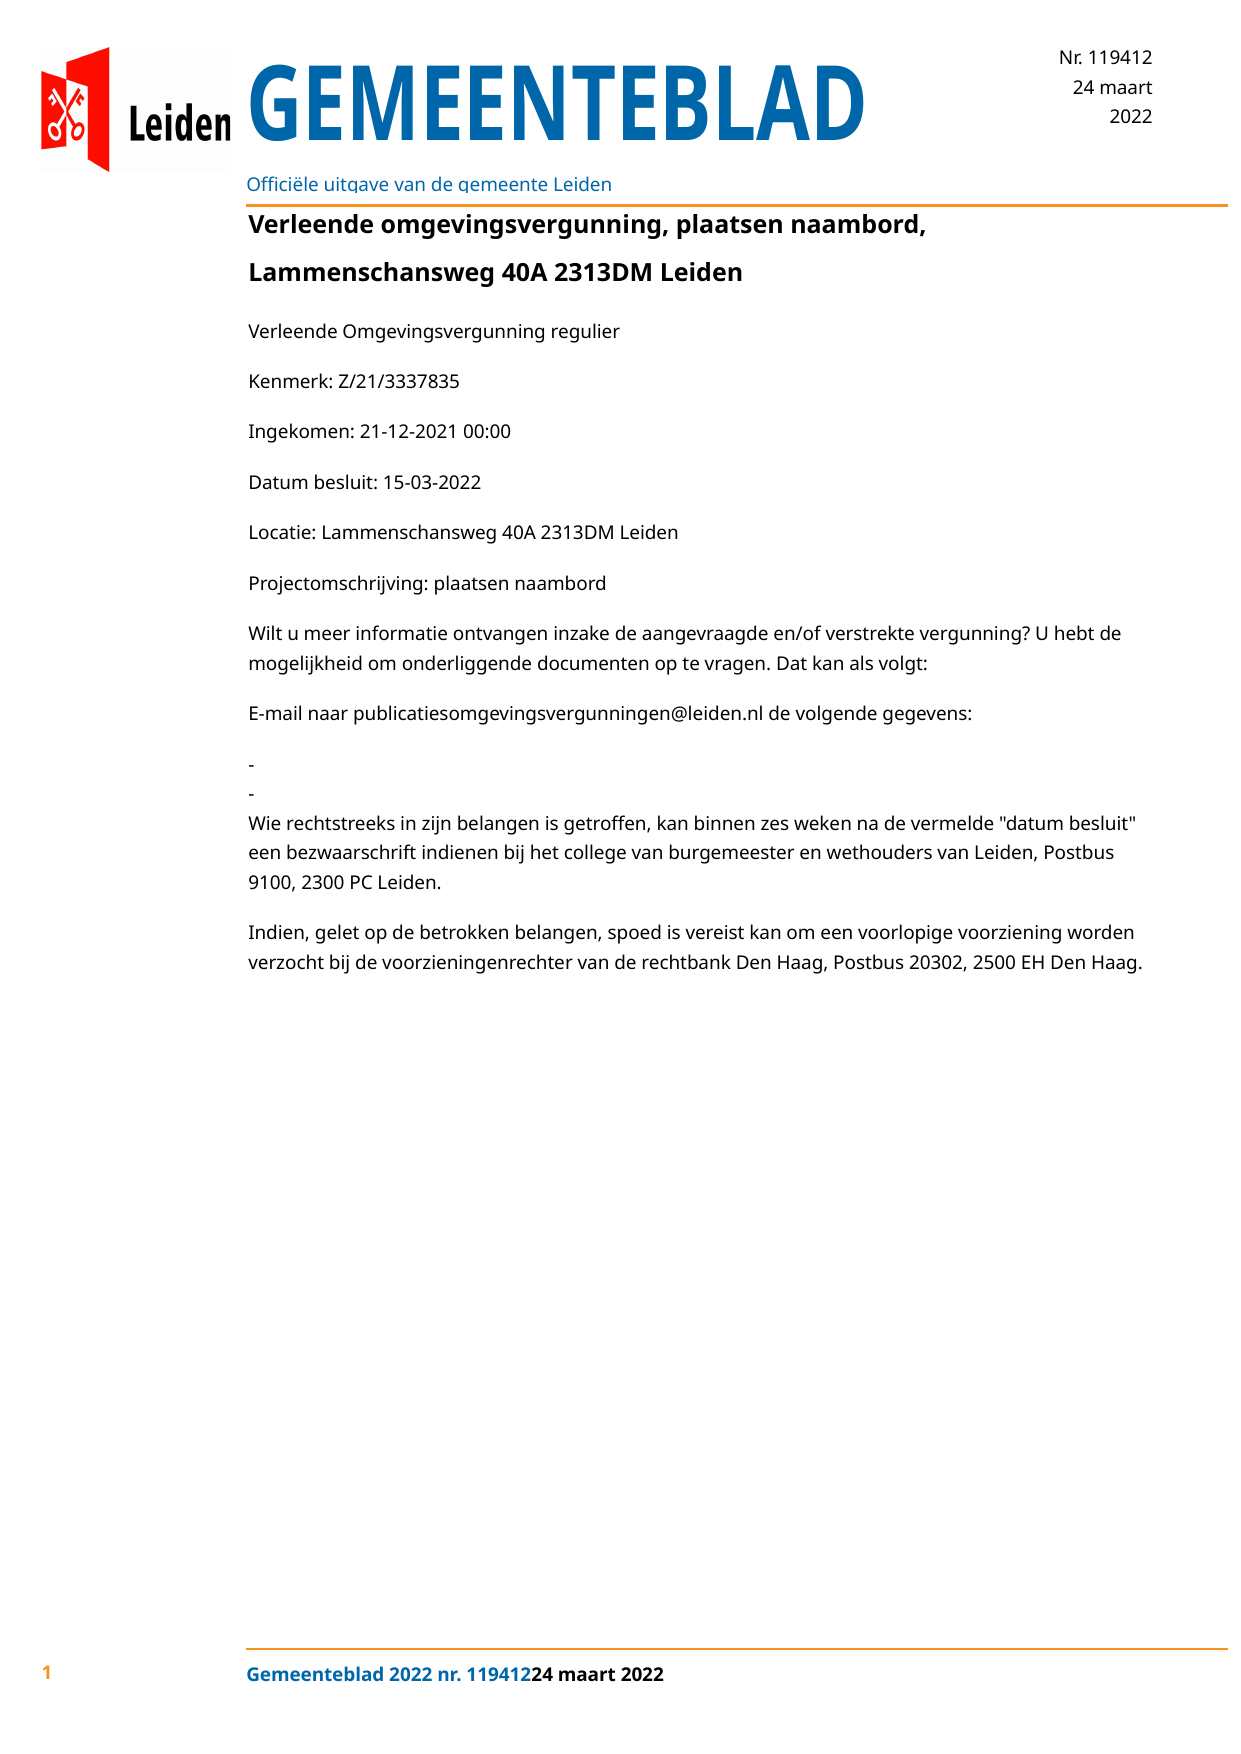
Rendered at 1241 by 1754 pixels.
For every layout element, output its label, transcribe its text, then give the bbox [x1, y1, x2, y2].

text Locatie: Lammenschansweg 40A 2313DM Leiden [248, 519, 1152, 545]
text Indien, gelet op de betrokken belangen, spoed is vereist kan om een voorlopige voorziening worden verzocht bij de voorzieningenrechter van de rechtbank Den Haag, Postbus 20302, 2500 EH Den Haag. [248, 919, 1152, 975]
text Datum besluit: 15-03-2022 [248, 469, 1152, 495]
picture [41, 47, 231, 172]
text Ingekomen: 21-12-2021 00:00 [248, 419, 1152, 444]
text Projectomschrijving: plaatsen naambord [248, 570, 1152, 596]
text E-mail naar publicatiesomgevingsvergunningen@leiden.nl de volgende gegevens: [248, 700, 1152, 726]
text Verleende Omgevingsvergunning regulier [248, 318, 1152, 344]
text Verleende omgevingsvergunning, plaatsen naambord, Lammenschansweg 40A 2313DM Leiden [248, 207, 1152, 288]
text Wilt u meer informatie ontvangen inzake de aangevraagde en/of verstrekte vergunning? U hebt de mogelijkheid om onderliggende documenten op te vragen. Dat kan als volgt: [248, 620, 1152, 676]
text Wie rechtstreeks in zijn belangen is getroffen, kan binnen zes weken na de vermelde "datum besluit" een bezwaarschrift indienen bij het college van burgemeester en wethouders van Leiden, Postbus 9100, 2300 PC Leiden. [248, 810, 1152, 895]
text Kenmerk: Z/21/3337835 [248, 368, 1152, 394]
